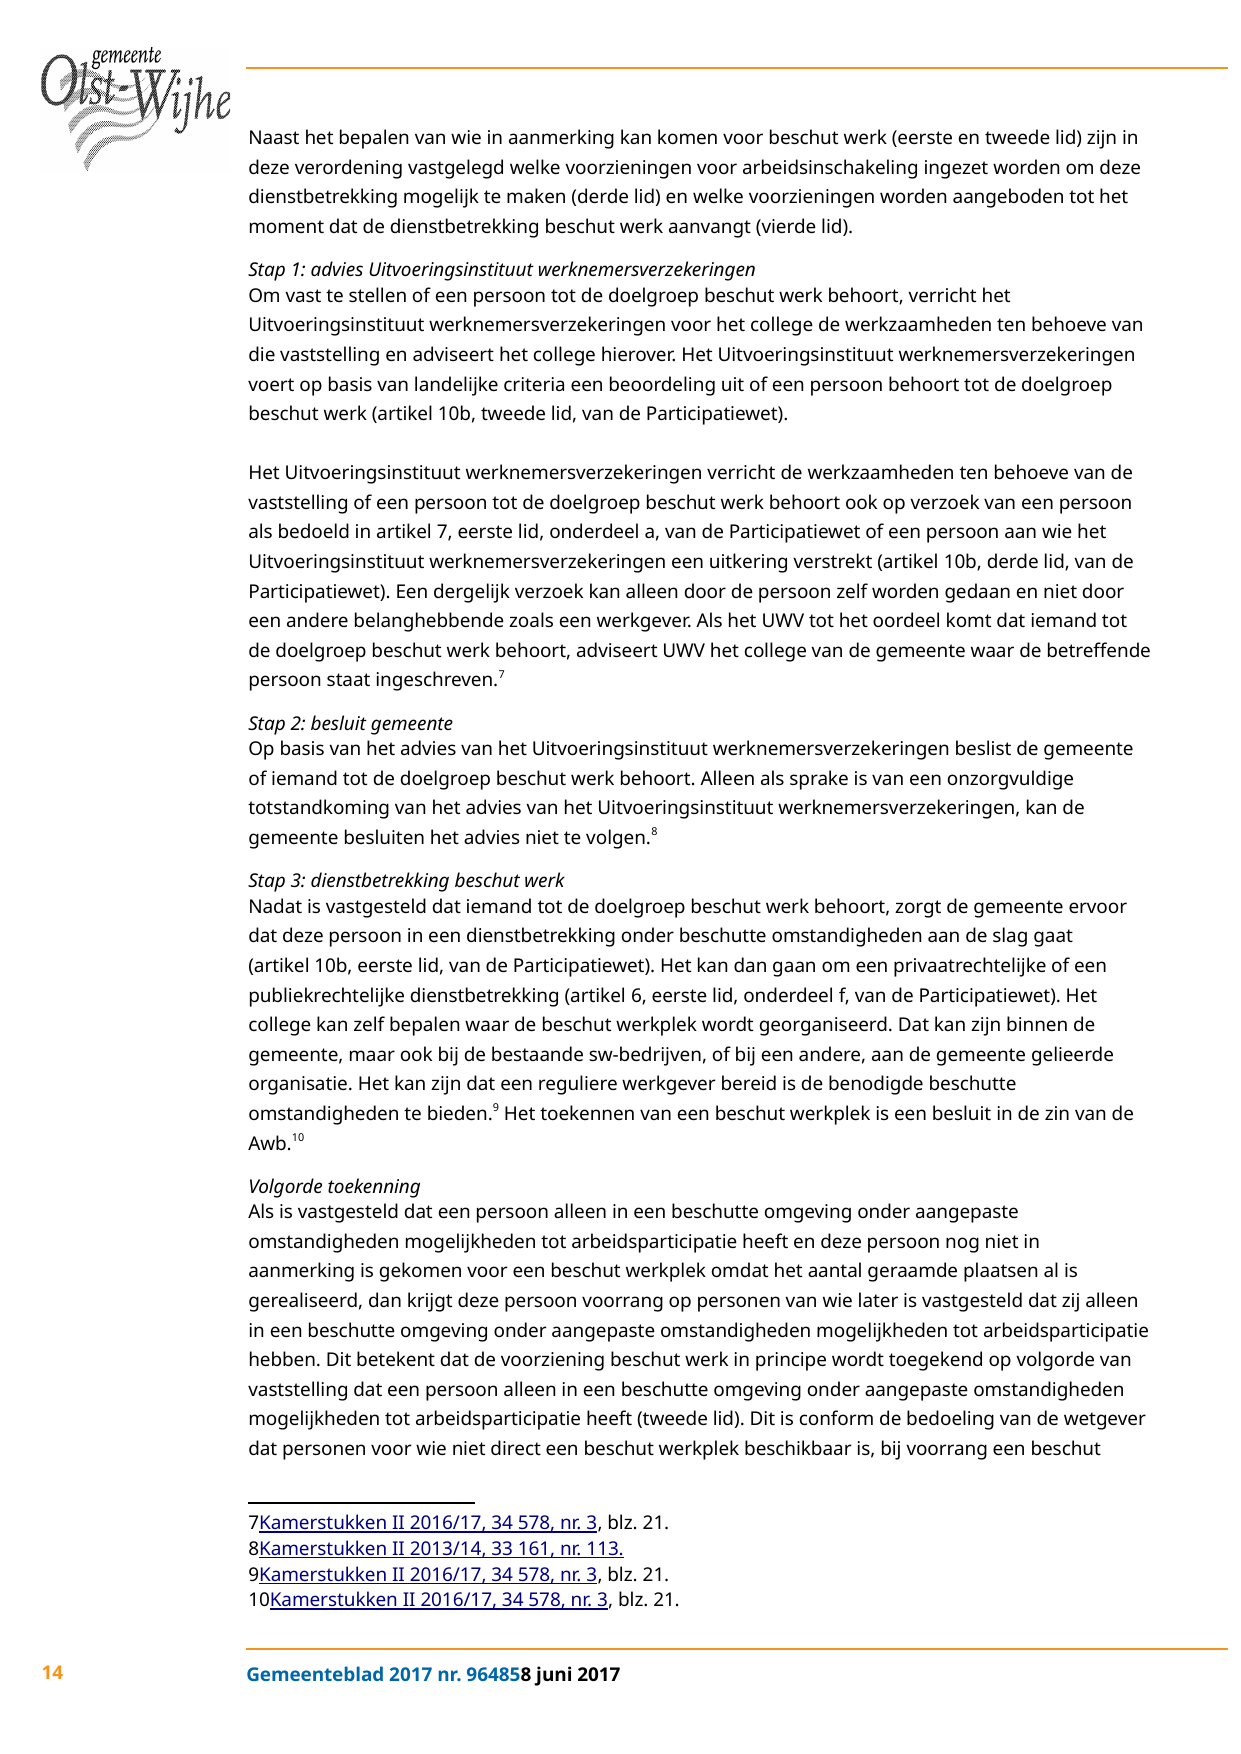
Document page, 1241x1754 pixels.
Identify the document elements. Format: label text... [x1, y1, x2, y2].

text Stap 1: advies Uitvoeringsinstituut werknemersverzekeringen [248, 256, 1152, 282]
text Om vast te stellen of een persoon tot de doelgroep beschut werk behoort, verricht het Uitvoeringsinstituut werknemersverzekeringen voor het college de werkzaamheden ten behoeve van die vaststelling en adviseert het college hierover. Het Uitvoeringsinstituut werknemersverzekeringen voert op basis van landelijke criteria een beoordeling uit of een persoon behoort tot de doelgroep beschut werk (artikel 10b, tweede lid, van de Participatiewet). [248, 282, 1152, 426]
text Naast het bepalen van wie in aanmerking kan komen voor beschut werk (eerste en tweede lid) zijn in deze verordening vastgelegd welke voorzieningen voor arbeidsinschakeling ingezet worden om deze dienstbetrekking mogelijk te maken (derde lid) en welke voorzieningen worden aangeboden tot het moment dat de dienstbetrekking beschut werk aanvangt (vierde lid). [248, 124, 1152, 239]
text Kamerstukken II 2016/17, 34 578, nr. 3, blz. 21. [248, 1561, 1152, 1586]
text Kamerstukken II 2016/17, 34 578, nr. 3, blz. 21. [248, 1509, 1152, 1535]
text Stap 2: besluit gemeente [248, 710, 1152, 735]
picture [41, 47, 231, 172]
text Kamerstukken II 2016/17, 34 578, nr. 3, blz. 21. [248, 1586, 1152, 1612]
text Het Uitvoeringsinstituut werknemersverzekeringen verricht de werkzaamheden ten behoeve van de vaststelling of een persoon tot de doelgroep beschut werk behoort ook op verzoek van een persoon als bedoeld in artikel 7, eerste lid, onderdeel a, van de Participatiewet of een persoon aan wie het Uitvoeringsinstituut werknemersverzekeringen een uitkering verstrekt (artikel 10b, derde lid, van de Participatiewet). Een dergelijk verzoek kan alleen door de persoon zelf worden gedaan en niet door een andere belanghebbende zoals een werkgever. Als het UWV tot het oordeel komt dat iemand tot de doelgroep beschut werk behoort, adviseert UWV het college van de gemeente waar de betreffende persoon staat ingeschreven. [248, 459, 1152, 692]
text Kamerstukken II 2013/14, 33 161, nr. 113. [248, 1535, 1152, 1561]
text Op basis van het advies van het Uitvoeringsinstituut werknemersverzekeringen beslist de gemeente of iemand tot de doelgroep beschut werk behoort. Alleen als sprake is van een onzorgvuldige totstandkoming van het advies van het Uitvoeringsinstituut werknemersverzekeringen, kan de gemeente besluiten het advies niet te volgen. [248, 735, 1152, 850]
text Als is vastgesteld dat een persoon alleen in een beschutte omgeving onder aangepaste omstandigheden mogelijkheden tot arbeidsparticipatie heeft en deze persoon nog niet in aanmerking is gekomen voor een beschut werkplek omdat het aantal geraamde plaatsen al is gerealiseerd, dan krijgt deze persoon voorrang op personen van wie later is vastgesteld dat zij alleen in een beschutte omgeving onder aangepaste omstandigheden mogelijkheden tot arbeidsparticipatie hebben. Dit betekent dat de voorziening beschut werk in principe wordt toegekend op volgorde van vaststelling dat een persoon alleen in een beschutte omgeving onder aangepaste omstandigheden mogelijkheden tot arbeidsparticipatie heeft (tweede lid). Dit is conform de bedoeling van de wetgever dat personen voor wie niet direct een beschut werkplek beschikbaar is, bij voorrang een beschut [248, 1198, 1152, 1461]
text Stap 3: dienstbetrekking beschut werk [248, 867, 1152, 893]
text Volgorde toekenning [248, 1173, 1152, 1198]
text Nadat is vastgesteld dat iemand tot de doelgroep beschut werk behoort, zorgt de gemeente ervoor dat deze persoon in een dienstbetrekking onder beschutte omstandigheden aan de slag gaat (artikel 10b, eerste lid, van de Participatiewet). Het kan dan gaan om een privaatrechtelijke of een publiekrechtelijke dienstbetrekking (artikel 6, eerste lid, onderdeel f, van de Participatiewet). Het college kan zelf bepalen waar de beschut werkplek wordt georganiseerd. Dat kan zijn binnen de gemeente, maar ook bij de bestaande sw-bedrijven, of bij een andere, aan de gemeente gelieerde organisatie. Het kan zijn dat een reguliere werkgever bereid is de benodigde beschutte omstandigheden te bieden. Het toekennen van een beschut werkplek is een besluit in de zin van de Awb. [248, 893, 1152, 1155]
